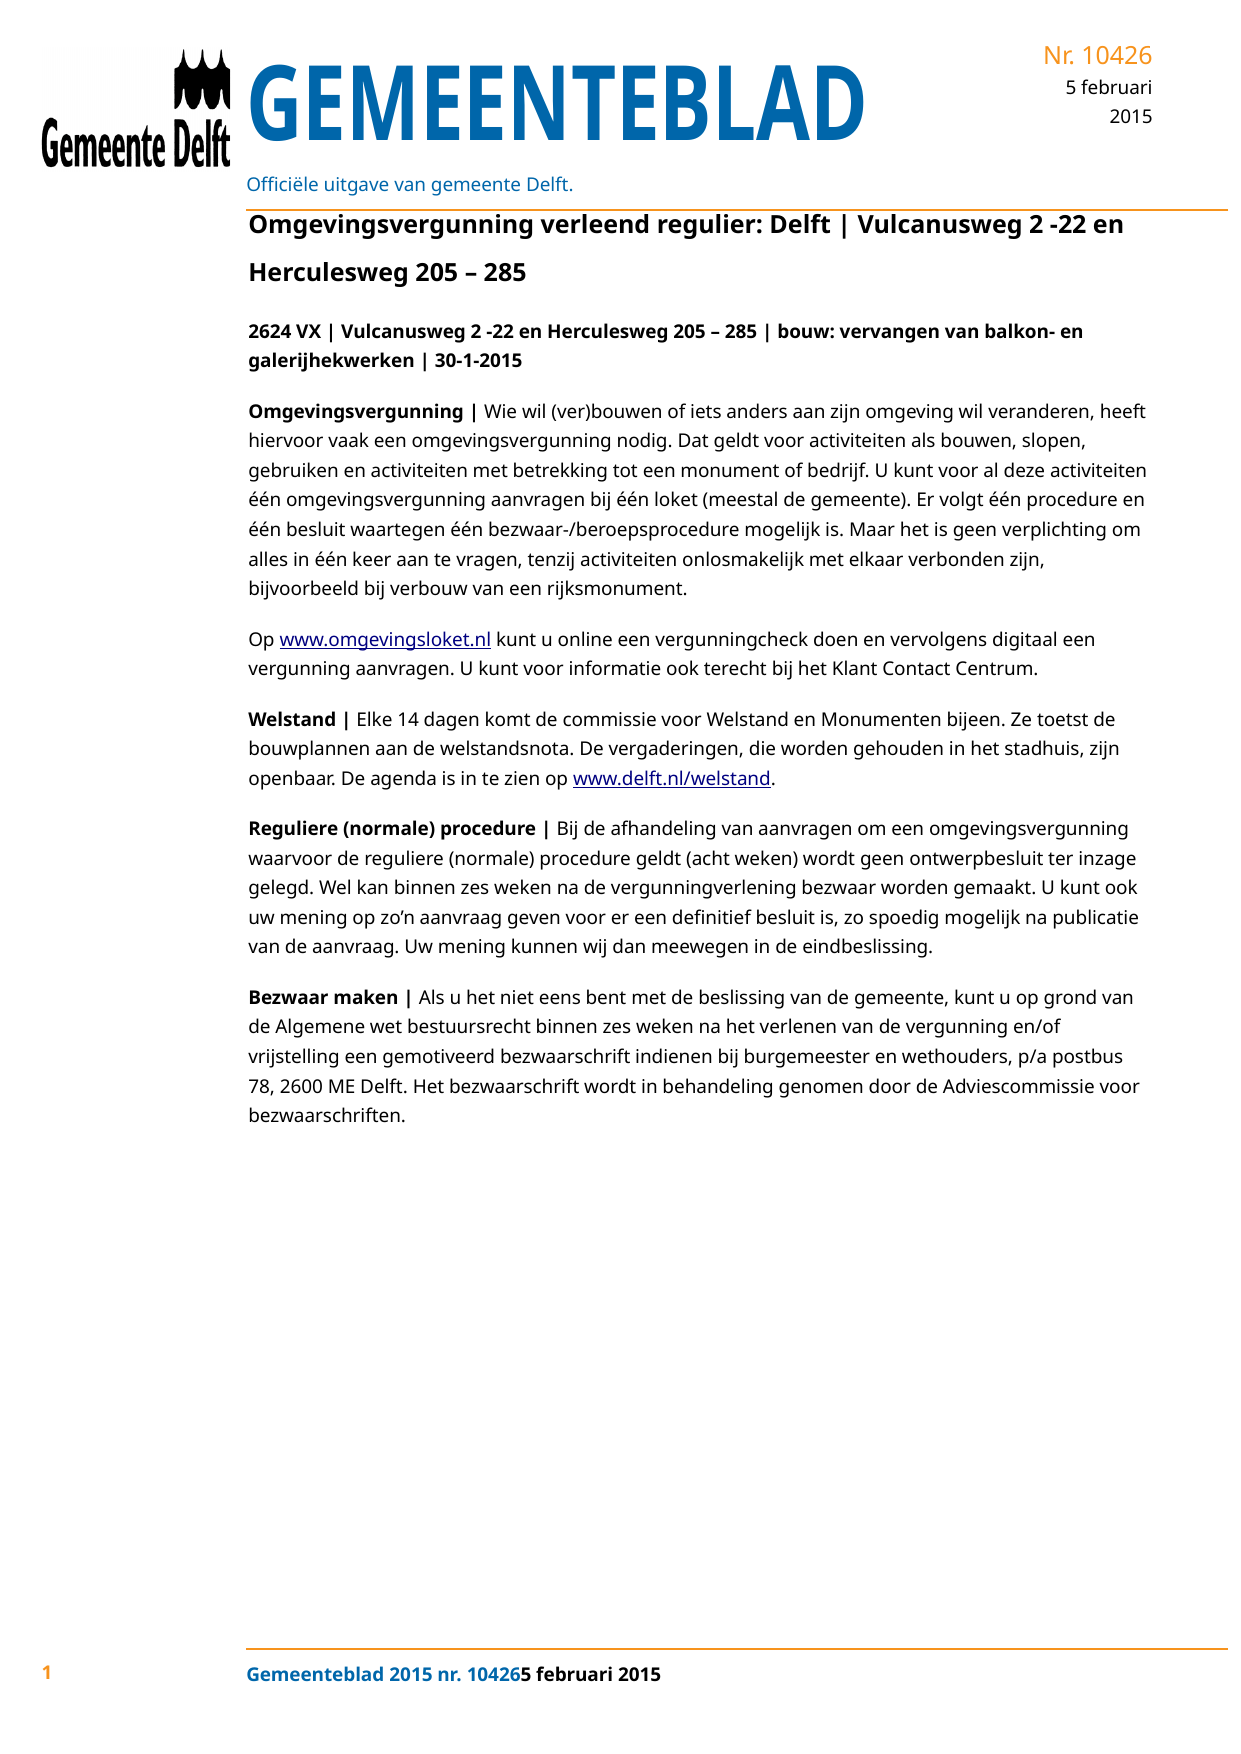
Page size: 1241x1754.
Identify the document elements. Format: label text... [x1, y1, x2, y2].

text Op www.omgevingsloket.nl kunt u online een vergunningcheck doen en vervolgens digitaal een vergunning aanvragen. U kunt voor informatie ook terecht bij het Klant Contact Centrum. [248, 626, 1152, 681]
text Reguliere (normale) procedure | Bij de afhandeling van aanvragen om een omgevingsvergunning waarvoor de reguliere (normale) procedure geldt (acht weken) wordt geen ontwerpbesluit ter inzage gelegd. Wel kan binnen zes weken na de vergunningverlening bezwaar worden gemaakt. U kunt ook uw mening op zo’n aanvraag geven voor er een definitief besluit is, zo spoedig mogelijk na publicatie van de aanvraag. Uw mening kunnen wij dan meewegen in de eindbeslissing. [248, 815, 1152, 959]
text Bezwaar maken | Als u het niet eens bent met de beslissing van de gemeente, kunt u op grond van de Algemene wet bestuursrecht binnen zes weken na het verlenen van de vergunning en/of vrijstelling een gemotiveerd bezwaarschrift indienen bij burgemeester en wethouders, p/a postbus 78, 2600 ME Delft. Het bezwaarschrift wordt in behandeling genomen door de Adviescommissie voor bezwaarschriften. [248, 984, 1152, 1128]
text 2624 VX | Vulcanusweg 2 -22 en Herculesweg 205 – 285 | bouw: vervangen van balkon- en galerijhekwerken | 30-1-2015 [248, 318, 1152, 373]
picture [41, 47, 231, 172]
text Omgevingsvergunning | Wie wil (ver)bouwen of iets anders aan zijn omgeving wil veranderen, heeft hiervoor vaak een omgevingsvergunning nodig. Dat geldt voor activiteiten als bouwen, slopen, gebruiken en activiteiten met betrekking tot een monument of bedrijf. U kunt voor al deze activiteiten één omgevingsvergunning aanvragen bij één loket (meestal de gemeente). Er volgt één procedure en één besluit waartegen één bezwaar-/beroepsprocedure mogelijk is. Maar het is geen verplichting om alles in één keer aan te vragen, tenzij activiteiten onlosmakelijk met elkaar verbonden zijn, bijvoorbeeld bij verbouw van een rijksmonument. [248, 398, 1152, 601]
text Omgevingsvergunning verleend regulier: Delft | Vulcanusweg 2 -22 en Herculesweg 205 – 285 [248, 211, 1152, 288]
text Welstand | Elke 14 dagen komt de commissie voor Welstand en Monumenten bijeen. Ze toetst de bouwplannen aan de welstandsnota. De vergaderingen, die worden gehouden in het stadhuis, zijn openbaar. De agenda is in te zien op www.delft.nl/welstand. [248, 706, 1152, 791]
